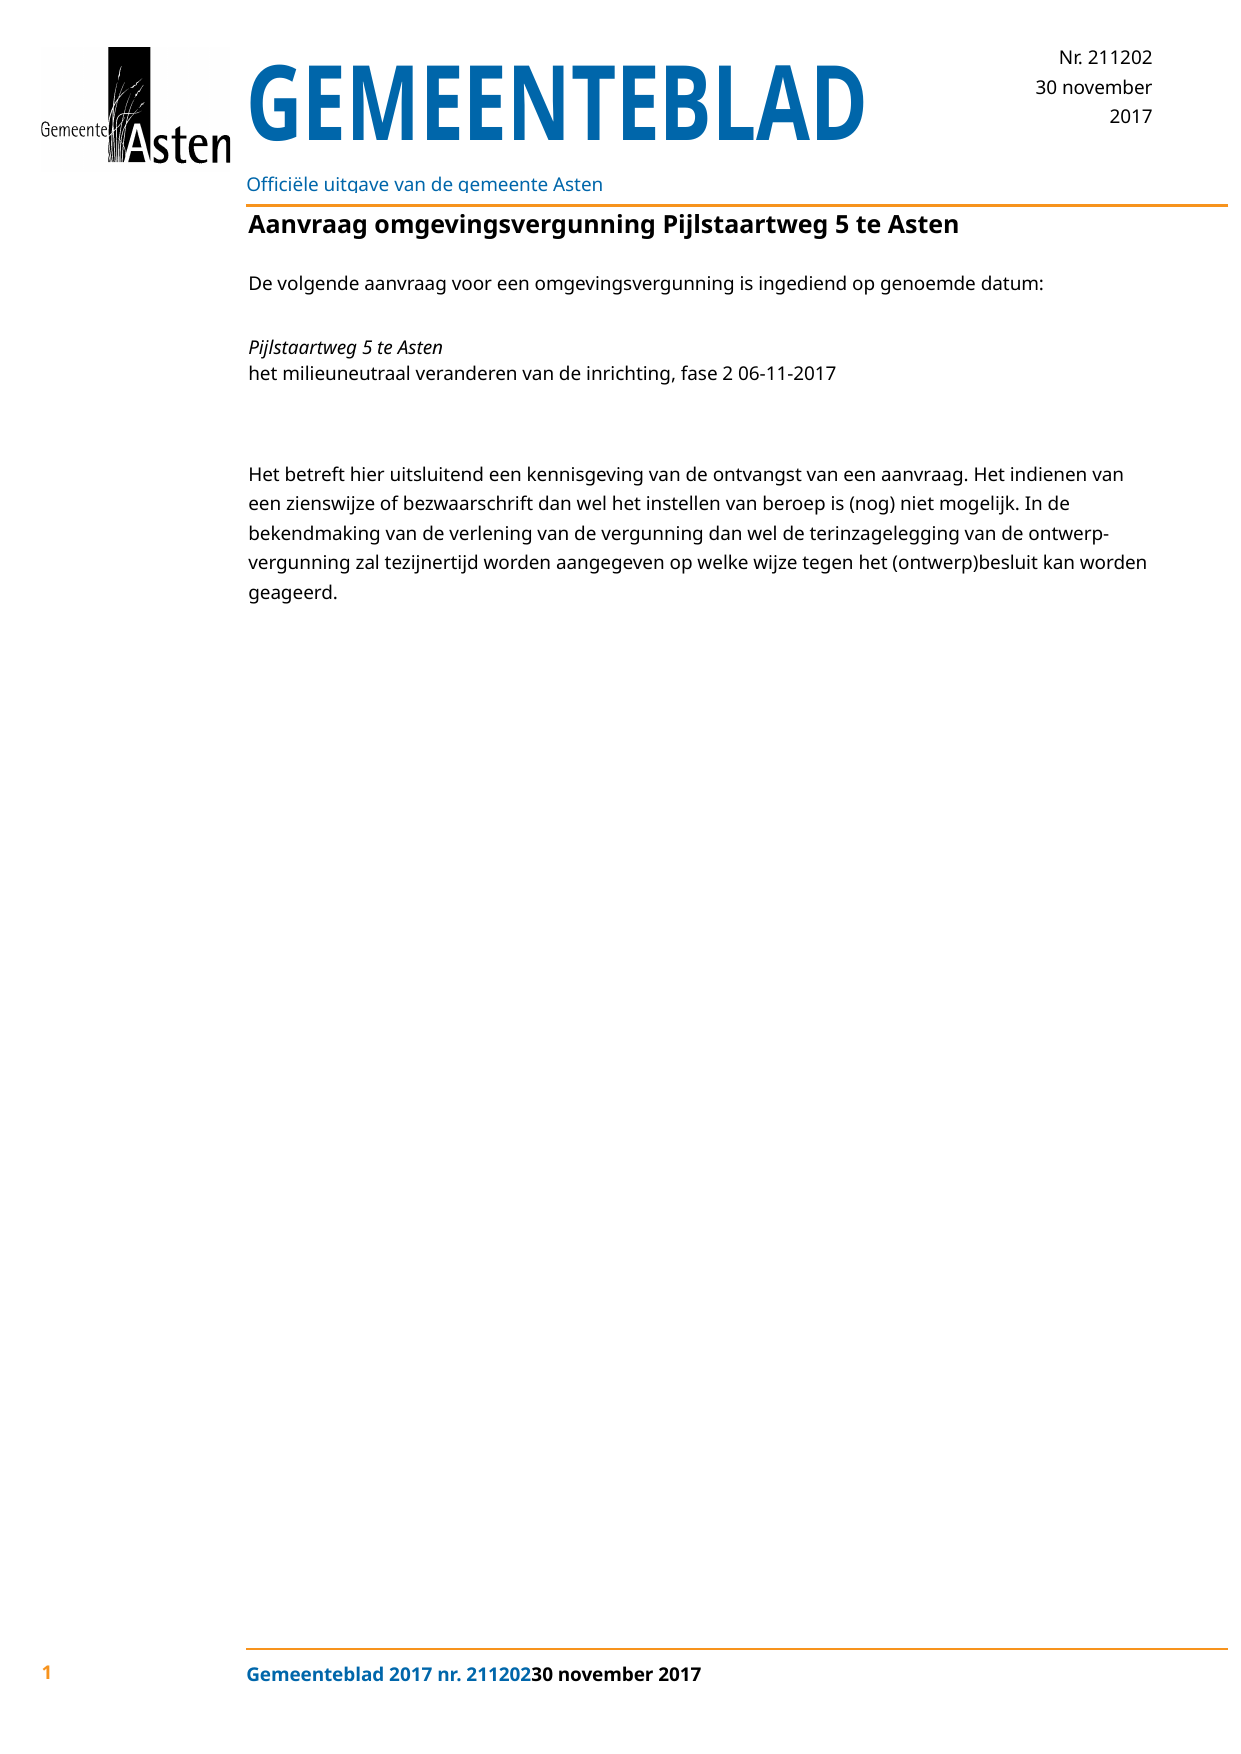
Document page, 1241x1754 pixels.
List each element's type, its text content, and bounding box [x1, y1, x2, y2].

text Pijlstaartweg 5 te Asten [248, 334, 1152, 360]
text De volgende aanvraag voor een omgevingsvergunning is ingediend op genoemde datum: [248, 270, 1152, 296]
picture [41, 47, 231, 172]
text Het betreft hier uitsluitend een kennisgeving van de ontvangst van een aanvraag. Het indienen van een zienswijze of bezwaarschrift dan wel het instellen van beroep is (nog) niet mogelijk. In de bekendmaking van de verlening van de vergunning dan wel de terinzagelegging van de ontwerp-vergunning zal tezijnertijd worden aangegeven op welke wijze tegen het (ontwerp)besluit kan worden geageerd. [248, 461, 1152, 605]
text Aanvraag omgevingsvergunning Pijlstaartweg 5 te Asten [248, 207, 1152, 241]
text het milieuneutraal veranderen van de inrichting, fase 2 06-11-2017 [248, 360, 1152, 386]
